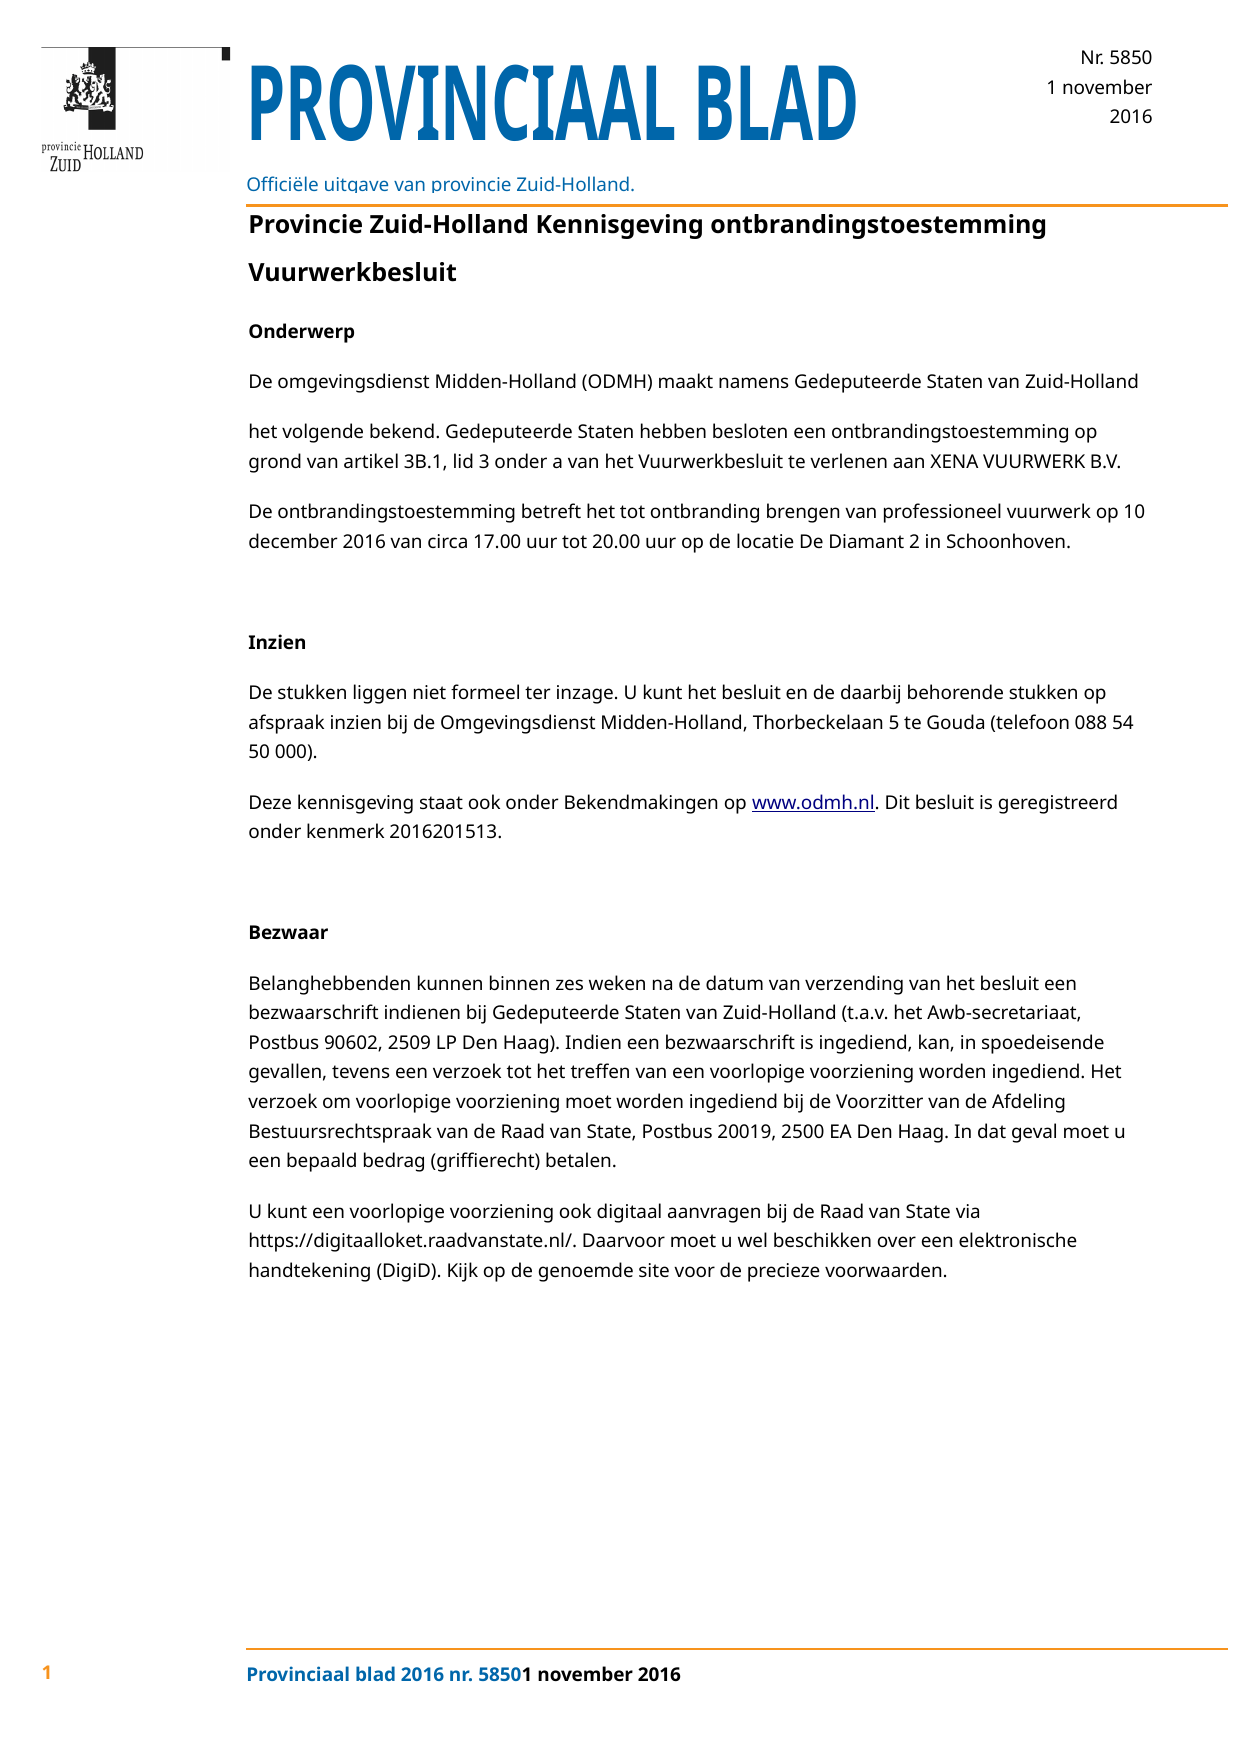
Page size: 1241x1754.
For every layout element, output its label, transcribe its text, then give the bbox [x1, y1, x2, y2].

text Inzien [248, 629, 1152, 655]
text Provincie Zuid-Holland Kennisgeving ontbrandingstoestemming Vuurwerkbesluit [248, 207, 1152, 288]
picture [41, 47, 231, 172]
text Onderwerp [248, 318, 1152, 344]
text Bezwaar [248, 919, 1152, 945]
text De ontbrandingstoestemming betreft het tot ontbranding brengen van professioneel vuurwerk op 10 december 2016 van circa 17.00 uur tot 20.00 uur op de locatie De Diamant 2 in Schoonhoven. [248, 499, 1152, 554]
text U kunt een voorlopige voorziening ook digitaal aanvragen bij de Raad van State via https://digitaalloket.raadvanstate.nl/. Daarvoor moet u wel beschikken over een elektronische handtekening (DigiD). Kijk op de genoemde site voor de precieze voorwaarden. [248, 1198, 1152, 1283]
text het volgende bekend. Gedeputeerde Staten hebben besloten een ontbrandingstoestemming op grond van artikel 3B.1, lid 3 onder a van het Vuurwerkbesluit te verlenen aan XENA VUURWERK B.V. [248, 419, 1152, 474]
text Belanghebbenden kunnen binnen zes weken na de datum van verzending van het besluit een bezwaarschrift indienen bij Gedeputeerde Staten van Zuid-Holland (t.a.v. het Awb-secretariaat, Postbus 90602, 2509 LP Den Haag). Indien een bezwaarschrift is ingediend, kan, in spoedeisende gevallen, tevens een verzoek tot het treffen van een voorlopige voorziening worden ingediend. Het verzoek om voorlopige voorziening moet worden ingediend bij de Voorzitter van de Afdeling Bestuursrechtspraak van de Raad van State, Postbus 20019, 2500 EA Den Haag. In dat geval moet u een bepaald bedrag (griffierecht) betalen. [248, 970, 1152, 1173]
text De omgevingsdienst Midden-Holland (ODMH) maakt namens Gedeputeerde Staten van Zuid-Holland [248, 368, 1152, 394]
text De stukken liggen niet formeel ter inzage. U kunt het besluit en de daarbij behorende stukken op afspraak inzien bij de Omgevingsdienst Midden-Holland, Thorbeckelaan 5 te Gouda (telefoon 088 54 50 000). [248, 679, 1152, 764]
text Deze kennisgeving staat ook onder Bekendmakingen op www.odmh.nl. Dit besluit is geregistreerd onder kenmerk 2016201513. [248, 789, 1152, 844]
